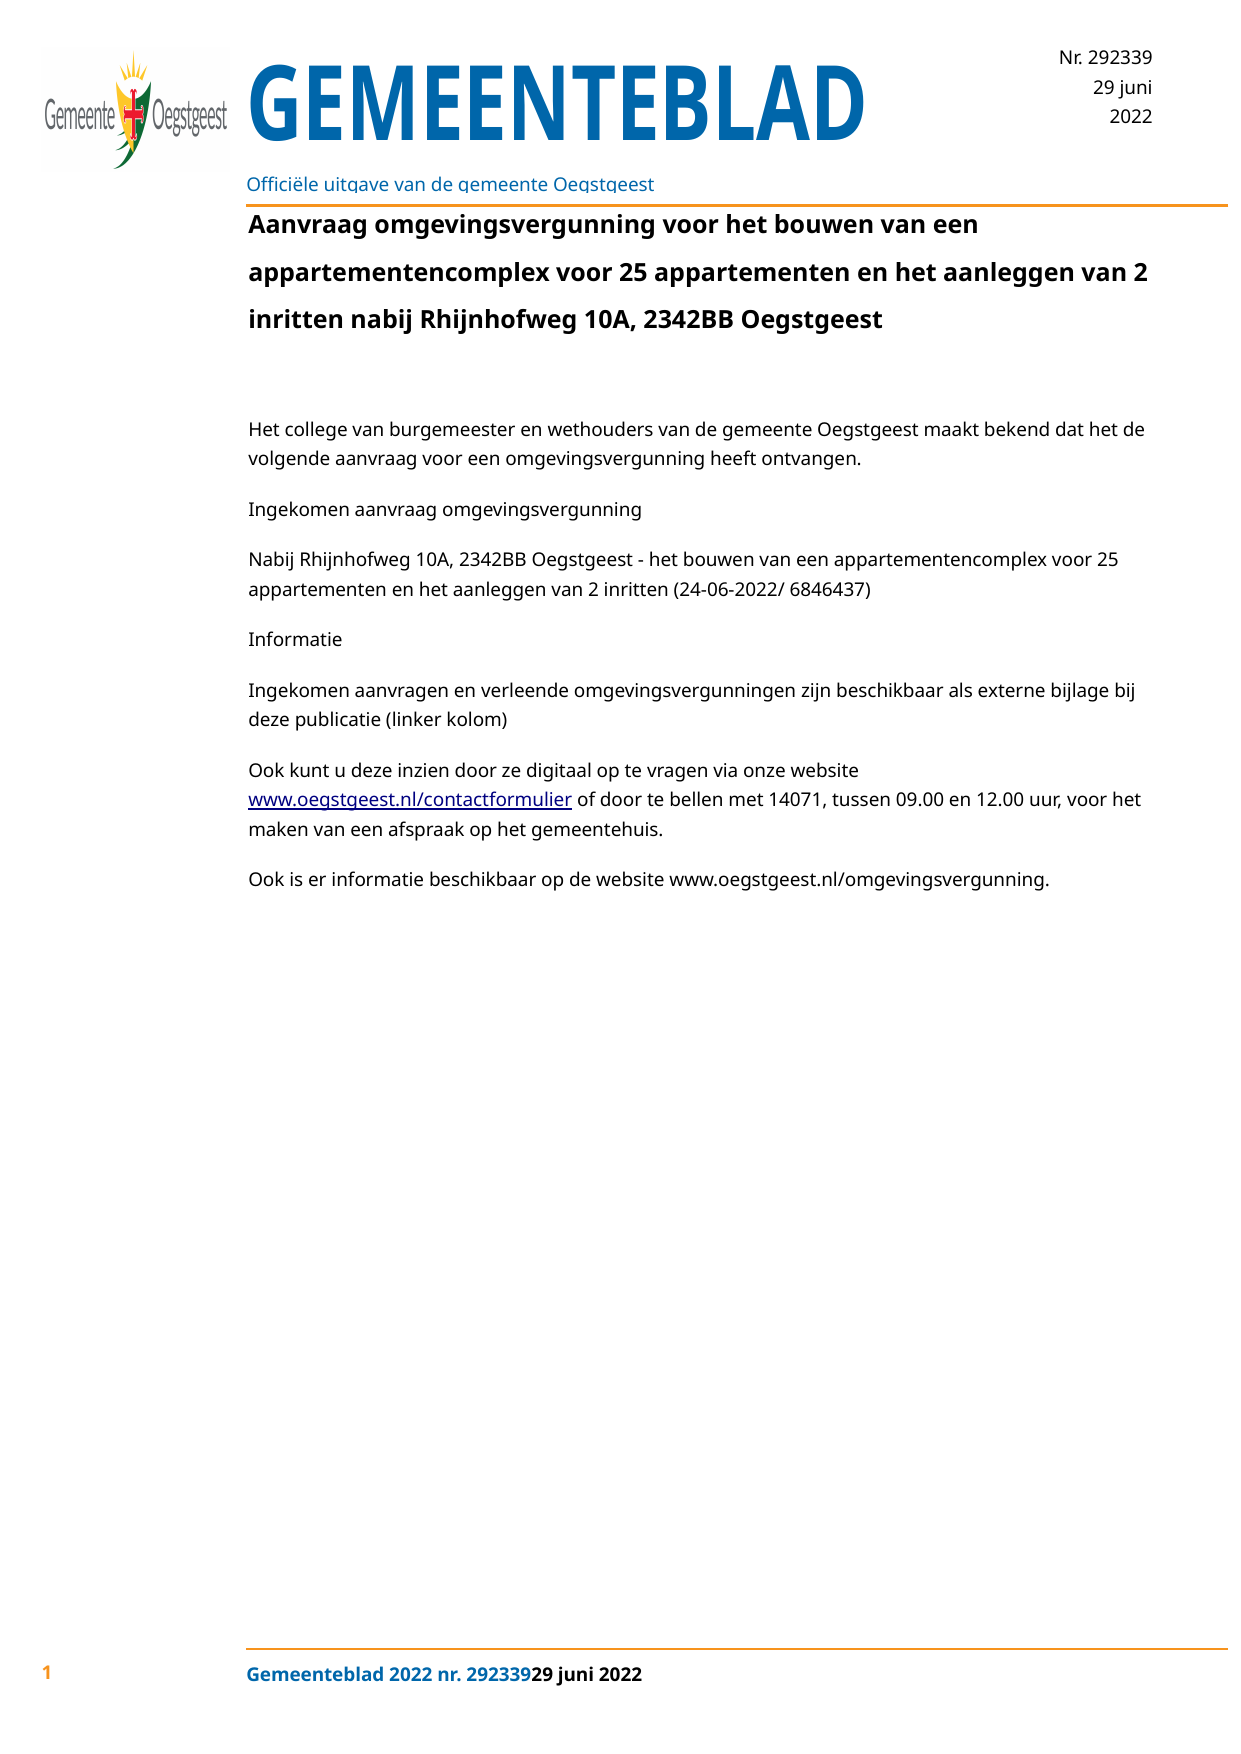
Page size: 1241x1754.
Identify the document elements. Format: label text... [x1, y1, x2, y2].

text Het college van burgemeester en wethouders van de gemeente Oegstgeest maakt bekend dat het de volgende aanvraag voor een omgevingsvergunning heeft ontvangen. [248, 416, 1152, 471]
text Ook is er informatie beschikbaar op de website www.oegstgeest.nl/omgevingsvergunning. [248, 866, 1152, 892]
text Nabij Rhijnhofweg 10A, 2342BB Oegstgeest - het bouwen van een appartementencomplex voor 25 appartementen en het aanleggen van 2 inritten (24-06-2022/ 6846437) [248, 546, 1152, 602]
text Ingekomen aanvragen en verleende omgevingsvergunningen zijn beschikbaar als externe bijlage bij deze publicatie (linker kolom) [248, 677, 1152, 732]
text Informatie [248, 626, 1152, 652]
text Aanvraag omgevingsvergunning voor het bouwen van een appartementencomplex voor 25 appartementen en het aanleggen van 2 inritten nabij Rhijnhofweg 10A, 2342BB Oegstgeest [248, 207, 1152, 336]
text Ook kunt u deze inzien door ze digitaal op te vragen via onze website www.oegstgeest.nl/contactformulier of door te bellen met 14071, tussen 09.00 en 12.00 uur, voor het maken van een afspraak op het gemeentehuis. [248, 757, 1152, 842]
text Ingekomen aanvraag omgevingsvergunning [248, 496, 1152, 522]
picture [41, 47, 231, 172]
